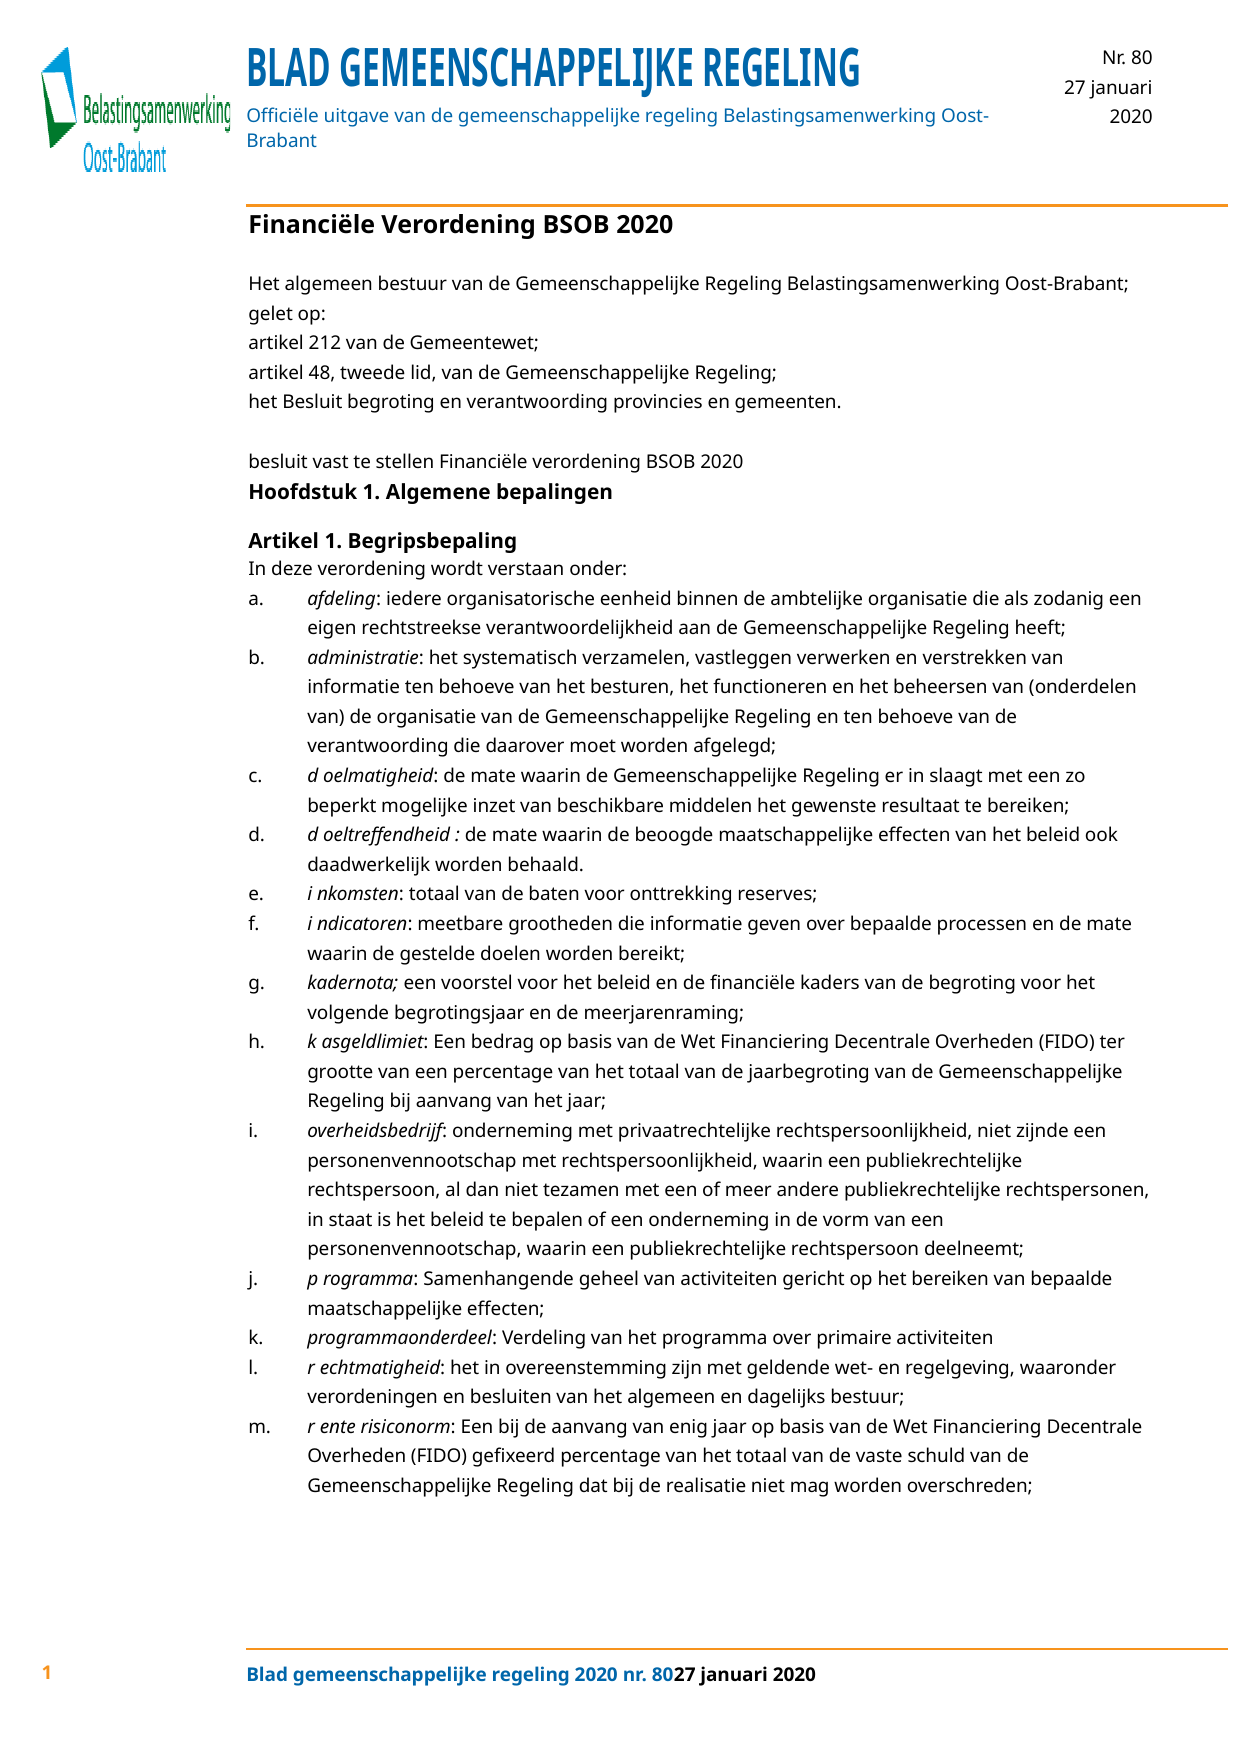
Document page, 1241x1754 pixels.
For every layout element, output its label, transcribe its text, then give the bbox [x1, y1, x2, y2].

text gelet op: [248, 300, 1152, 326]
list programmaonderdeel: Verdeling van het programma over primaire activiteiten [248, 1324, 1152, 1350]
list p rogramma: Samenhangende geheel van activiteiten gericht op het bereiken van bepaalde maatschappelijke effecten; [248, 1265, 1152, 1320]
picture [129, 155, 134, 172]
list r echtmatigheid: het in overeenstemming zijn met geldende wet- en regelgeving, waaronder verordeningen en besluiten van het algemeen en dagelijks bestuur; [248, 1354, 1152, 1409]
list administratie: het systematisch verzamelen, vastleggen verwerken en verstrekken van informatie ten behoeve van het besturen, het functioneren en het beheersen van (onderdelen van) de organisatie van de Gemeenschappelijke Regeling en ten behoeve van de verantwoording die daarover moet worden afgelegd; [248, 644, 1152, 758]
list kadernota; een voorstel voor het beleid en de financiële kaders van de begroting voor het volgende begrotingsjaar en de meerjarenraming; [248, 969, 1152, 1024]
list d oeltreffendheid : de mate waarin de beoogde maatschappelijke effecten van het beleid ook daadwerkelijk worden behaald. [248, 821, 1152, 877]
text In deze verordening wordt verstaan onder: [248, 555, 1152, 581]
text Hoofdstuk 1. Algemene bepalingen [248, 477, 1152, 506]
text besluit vast te stellen Financiële verordening BSOB 2020 [248, 448, 1152, 473]
list afdeling: iedere organisatorische eenheid binnen de ambtelijke organisatie die als zodanig een eigen rechtstreekse verantwoordelijkheid aan de Gemeenschappelijke Regeling heeft; [248, 585, 1152, 640]
picture [41, 47, 231, 172]
list d oelmatigheid: de mate waarin de Gemeenschappelijke Regeling er in slaagt met een zo beperkt mogelijke inzet van beschikbare middelen het gewenste resultaat te bereiken; [248, 762, 1152, 817]
picture [100, 161, 105, 172]
text het Besluit begroting en verantwoording provincies en gemeenten. [248, 389, 1152, 414]
text Het algemeen bestuur van de Gemeenschappelijke Regeling Belastingsamenwerking Oost-Brabant; [248, 270, 1152, 296]
list i ndicatoren: meetbare grootheden die informatie geven over bepaalde processen en de mate waarin de gestelde doelen worden bereikt; [248, 910, 1152, 965]
list i nkomsten: totaal van de baten voor onttrekking reserves; [248, 881, 1152, 906]
list k asgeldlimiet: Een bedrag op basis van de Wet Financiering Decentrale Overheden (FIDO) ter grootte van een percentage van het totaal van de jaarbegroting van de Gemeenschappelijke Regeling bij aanvang van het jaar; [248, 1028, 1152, 1113]
text Financiële Verordening BSOB 2020 [248, 207, 1152, 241]
list overheidsbedrijf: onderneming met privaatrechtelijke rechtspersoonlijkheid, niet zijnde een personenvennootschap met rechtspersoonlijkheid, waarin een publiekrechtelijke rechtspersoon, al dan niet tezamen met een of meer andere publiekrechtelijke rechtspersonen, in staat is het beleid te bepalen of een onderneming in de vorm van een personenvennootschap, waarin een publiekrechtelijke rechtspersoon deelneemt; [248, 1117, 1152, 1261]
list r ente risiconorm: Een bij de aanvang van enig jaar op basis van de Wet Financiering Decentrale Overheden (FIDO) gefixeerd percentage van het totaal van de vaste schuld van de Gemeenschappelijke Regeling dat bij de realisatie niet mag worden overschreden; [248, 1413, 1152, 1498]
text artikel 48, tweede lid, van de Gemeenschappelijke Regeling; [248, 359, 1152, 385]
text artikel 212 van de Gemeentewet; [248, 329, 1152, 355]
text Artikel 1. Begripsbepaling [248, 527, 1152, 555]
picture [86, 146, 91, 169]
picture [91, 163, 96, 172]
